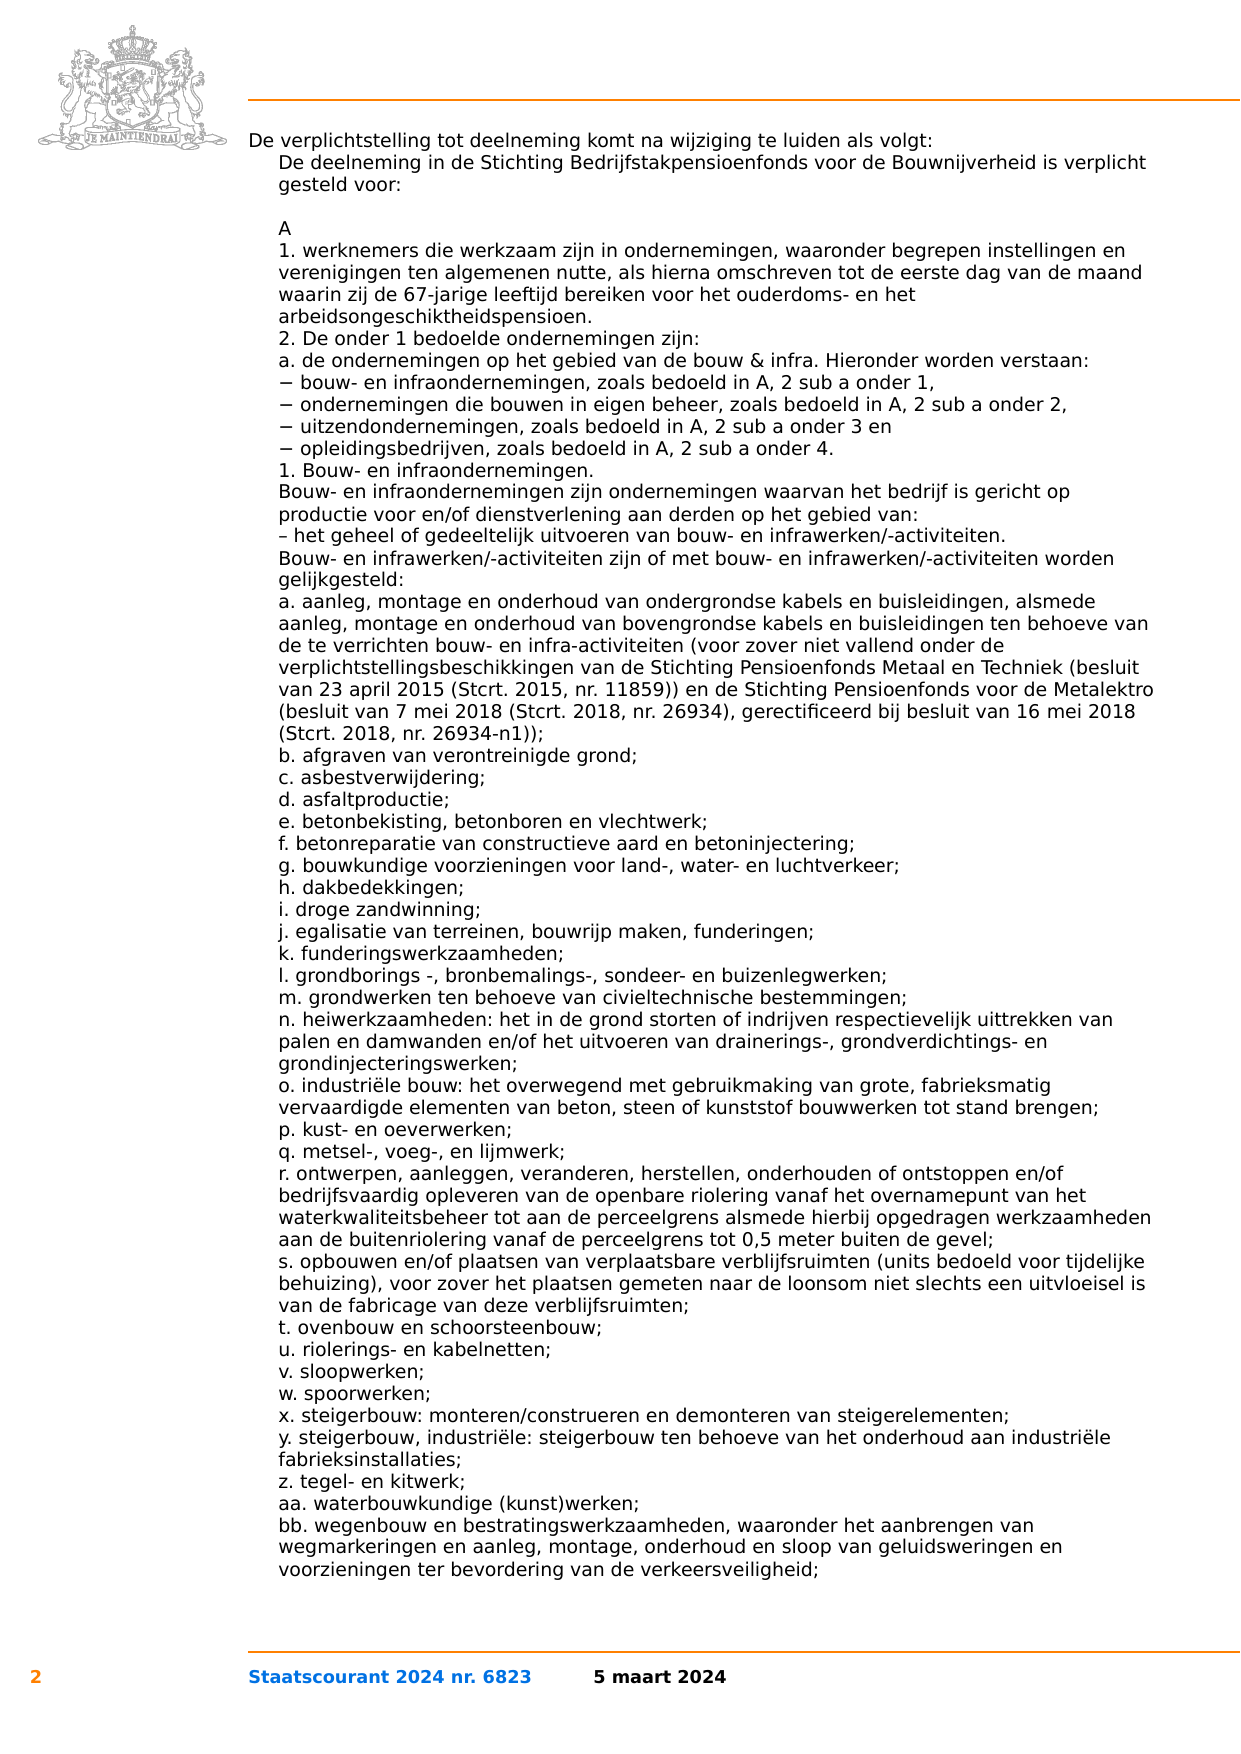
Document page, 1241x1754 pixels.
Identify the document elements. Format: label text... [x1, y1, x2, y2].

text n. heiwerkzaamheden: het in de grond storten of indrijven respectievelijk uittrekken van palen en damwanden en/of het uitvoeren van drainerings-, grondverdichtings- en grondinjecteringswerken; [278, 1009, 1163, 1075]
text h. dakbedekkingen; [278, 877, 1163, 899]
text − ondernemingen die bouwen in eigen beheer, zoals bedoeld in A, 2 sub a onder 2, [278, 393, 1163, 416]
text w. spoorwerken; [278, 1383, 1163, 1404]
text – het geheel of gedeeltelijk uitvoeren van bouw- en infrawerken/-activiteiten. [278, 525, 1163, 547]
text − bouw- en infraondernemingen, zoals bedoeld in A, 2 sub a onder 1, [278, 372, 1163, 393]
text p. kust- en oeverwerken; [278, 1119, 1163, 1141]
text b. afgraven van verontreinigde grond; [278, 745, 1163, 767]
text De deelneming in de Stichting Bedrijfstakpensioenfonds voor de Bouwnijverheid is verplicht gesteld voor: [278, 152, 1163, 196]
text z. tegel- en kitwerk; [278, 1471, 1163, 1492]
text t. ovenbouw en schoorsteenbouw; [278, 1317, 1163, 1339]
subtitle A [278, 218, 1163, 240]
text c. asbestverwijdering; [278, 767, 1163, 789]
picture [38, 25, 227, 150]
text y. steigerbouw, industriële: steigerbouw ten behoeve van het onderhoud aan industriële fabrieksinstallaties; [278, 1427, 1163, 1471]
text g. bouwkundige voorzieningen voor land-, water- en luchtverkeer; [278, 855, 1163, 877]
text j. egalisatie van terreinen, bouwrijp maken, funderingen; [278, 921, 1163, 943]
text 1. Bouw- en infraondernemingen. [278, 459, 1163, 481]
text Bouw- en infraondernemingen zijn ondernemingen waarvan het bedrijf is gericht op productie voor en/of dienstverlening aan derden op het gebied van: [278, 481, 1163, 525]
text r. ontwerpen, aanleggen, veranderen, herstellen, onderhouden of ontstoppen en/of bedrijfsvaardig opleveren van de openbare riolering vanaf het overnamepunt van het waterkwaliteitsbeheer tot aan de perceelgrens alsmede hierbij opgedragen werkzaamheden aan de buitenriolering vanaf de perceelgrens tot 0,5 meter buiten de gevel; [278, 1163, 1163, 1251]
text a. aanleg, montage en onderhoud van ondergrondse kabels en buisleidingen, alsmede aanleg, montage en onderhoud van bovengrondse kabels en buisleidingen ten behoeve van de te verrichten bouw- en infra-activiteiten (voor zover niet vallend onder de verplichtstellingsbeschikkingen van de Stichting Pensioenfonds Metaal en Techniek (besluit van 23 april 2015 (Stcrt. 2015, nr. 11859)) en de Stichting Pensioenfonds voor de Metalektro (besluit van 7 mei 2018 (Stcrt. 2018, nr. 26934), gerectificeerd bij besluit van 16 mei 2018 (Stcrt. 2018, nr. 26934-n1)); [278, 591, 1163, 745]
text Bouw- en infrawerken/-activiteiten zijn of met bouw- en infrawerken/-activiteiten worden gelijkgesteld: [278, 547, 1163, 591]
text d. asfaltproductie; [278, 789, 1163, 811]
text q. metsel-, voeg-, en lijmwerk; [278, 1141, 1163, 1163]
text l. grondborings -, bronbemalings-, sondeer- en buizenlegwerken; [278, 965, 1163, 987]
text o. industriële bouw: het overwegend met gebruikmaking van grote, fabrieksmatig vervaardigde elementen van beton, steen of kunststof bouwwerken tot stand brengen; [278, 1075, 1163, 1119]
text − opleidingsbedrijven, zoals bedoeld in A, 2 sub a onder 4. [278, 437, 1163, 459]
text x. steigerbouw: monteren/construeren en demonteren van steigerelementen; [278, 1404, 1163, 1427]
text a. de ondernemingen op het gebied van de bouw & infra. Hieronder worden verstaan: [278, 349, 1163, 372]
text s. opbouwen en/of plaatsen van verplaatsbare verblijfsruimten (units bedoeld voor tijdelijke behuizing), voor zover het plaatsen gemeten naar de loonsom niet slechts een uitvloeisel is van de fabricage van deze verblijfsruimten; [278, 1251, 1163, 1317]
text k. funderingswerkzaamheden; [278, 943, 1163, 965]
text v. sloopwerken; [278, 1361, 1163, 1383]
text aa. waterbouwkundige (kunst)werken; [278, 1492, 1163, 1514]
text e. betonbekisting, betonboren en vlechtwerk; [278, 811, 1163, 833]
text i. droge zandwinning; [278, 899, 1163, 921]
text 2. De onder 1 bedoelde ondernemingen zijn: [278, 328, 1163, 349]
text 1. werknemers die werkzaam zijn in ondernemingen, waaronder begrepen instellingen en verenigingen ten algemenen nutte, als hierna omschreven tot de eerste dag van de maand waarin zij de 67-jarige leeftijd bereiken voor het ouderdoms- en het arbeidsongeschiktheidspensioen. [278, 240, 1163, 328]
text bb. wegenbouw en bestratingswerkzaamheden, waaronder het aanbrengen van wegmarkeringen en aanleg, montage, onderhoud en sloop van geluidsweringen en voorzieningen ter bevordering van de verkeersveiligheid; [278, 1514, 1163, 1580]
text f. betonreparatie van constructieve aard en betoninjectering; [278, 833, 1163, 855]
text De verplichtstelling tot deelneming komt na wijziging te luiden als volgt: [248, 130, 1163, 152]
text − uitzendondernemingen, zoals bedoeld in A, 2 sub a onder 3 en [278, 416, 1163, 437]
text m. grondwerken ten behoeve van civieltechnische bestemmingen; [278, 987, 1163, 1009]
text u. riolerings- en kabelnetten; [278, 1339, 1163, 1361]
